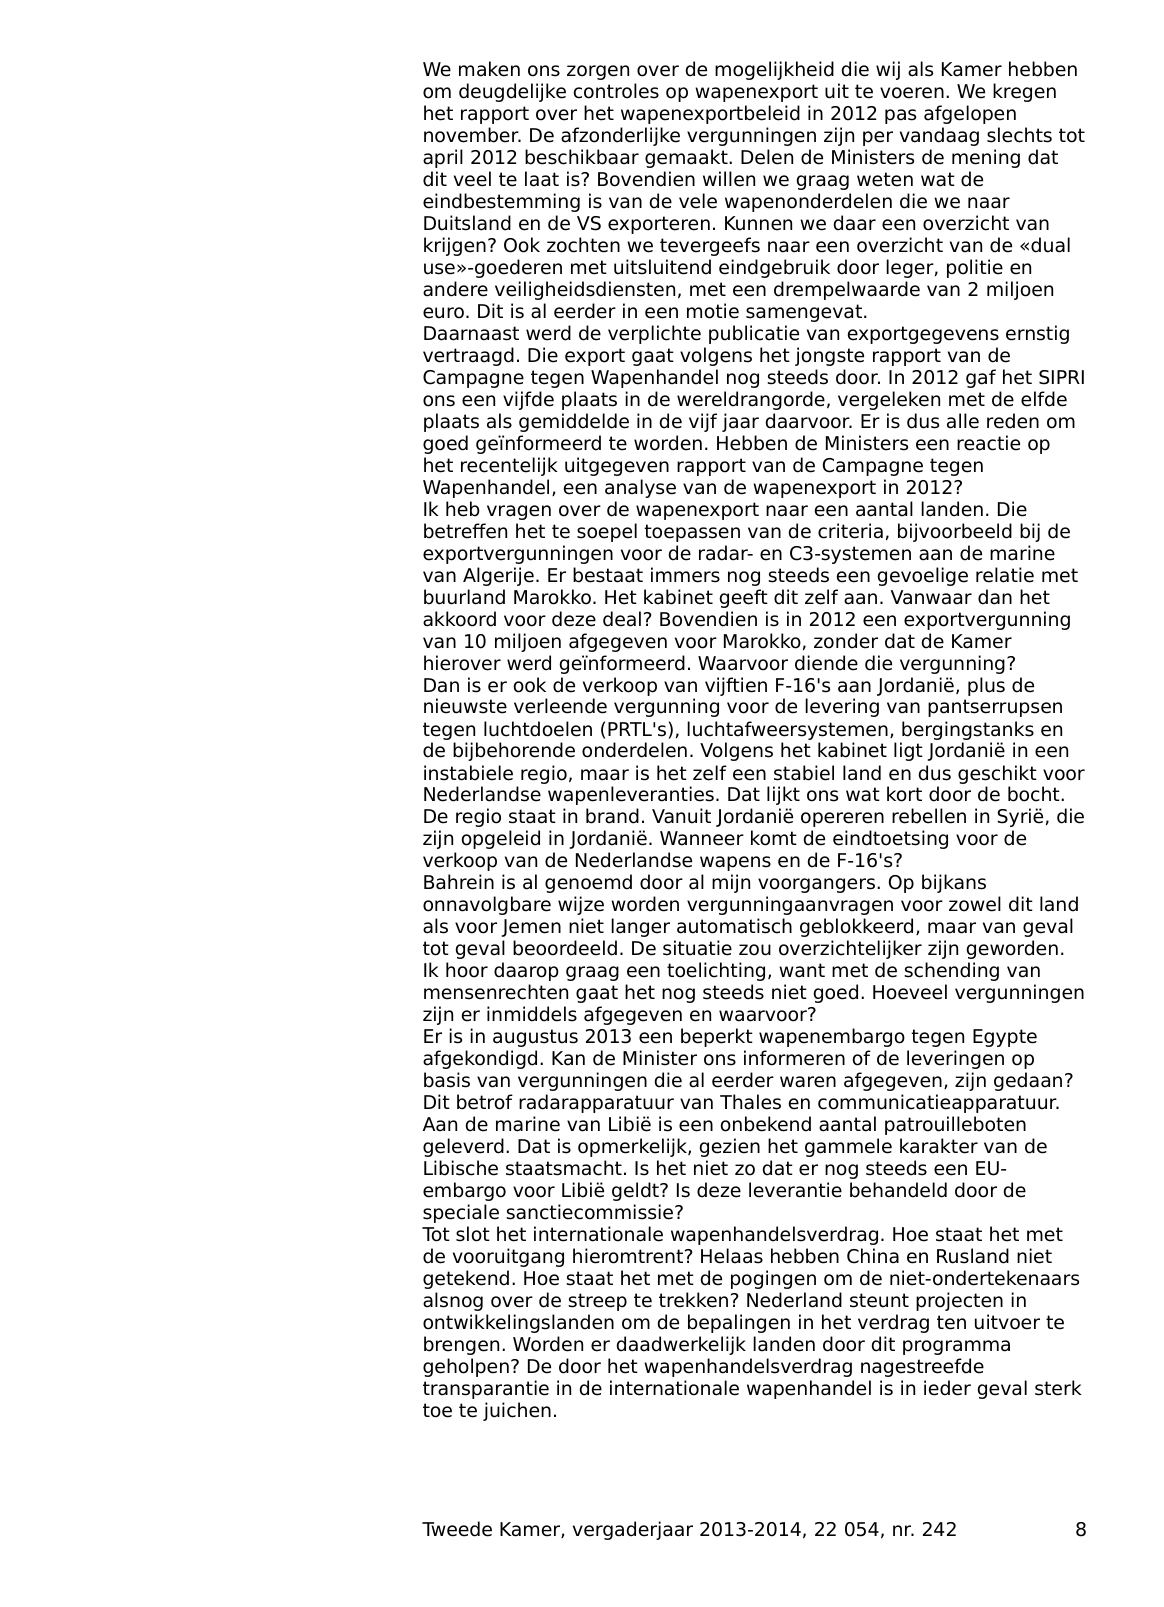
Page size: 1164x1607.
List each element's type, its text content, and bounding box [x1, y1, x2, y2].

text Daarnaast werd de verplichte publicatie van exportgegevens ernstig vertraagd. Die export gaat volgens het jongste rapport van de Campagne tegen Wapenhandel nog steeds door. In 2012 gaf het SIPRI ons een vijfde plaats in de wereldrangorde, vergeleken met de elfde plaats als gemiddelde in de vijf jaar daarvoor. Er is dus alle reden om goed geïnformeerd te worden. Hebben de Ministers een reactie op het recentelijk uitgegeven rapport van de Campagne tegen Wapenhandel, een analyse van de wapenexport in 2012? [422, 323, 1087, 499]
text Er is in augustus 2013 een beperkt wapenembargo tegen Egypte afgekondigd. Kan de Minister ons informeren of de leveringen op basis van vergunningen die al eerder waren afgegeven, zijn gedaan? Dit betrof radarapparatuur van Thales en communicatieapparatuur. Aan de marine van Libië is een onbekend aantal patrouilleboten geleverd. Dat is opmerkelijk, gezien het gammele karakter van de Libische staatsmacht. Is het niet zo dat er nog steeds een EU-embargo voor Libië geldt? Is deze leverantie behandeld door de speciale sanctiecommissie? [422, 1026, 1087, 1224]
text Bahrein is al genoemd door al mijn voorgangers. Op bijkans onnavolgbare wijze worden vergunningaanvragen voor zowel dit land als voor Jemen niet langer automatisch geblokkeerd, maar van geval tot geval beoordeeld. De situatie zou overzichtelijker zijn geworden. Ik hoor daarop graag een toelichting, want met de schending van mensenrechten gaat het nog steeds niet goed. Hoeveel vergunningen zijn er inmiddels afgegeven en waarvoor? [422, 872, 1087, 1026]
text Ik heb vragen over de wapenexport naar een aantal landen. Die betreffen het te soepel toepassen van de criteria, bijvoorbeeld bij de exportvergunningen voor de radar- en C3-systemen aan de marine van Algerije. Er bestaat immers nog steeds een gevoelige relatie met buurland Marokko. Het kabinet geeft dit zelf aan. Vanwaar dan het akkoord voor deze deal? Bovendien is in 2012 een exportvergunning van 10 miljoen afgegeven voor Marokko, zonder dat de Kamer hierover werd geïnformeerd. Waarvoor diende die vergunning? [422, 499, 1087, 674]
text Tot slot het internationale wapenhandelsverdrag. Hoe staat het met de vooruitgang hieromtrent? Helaas hebben China en Rusland niet getekend. Hoe staat het met de pogingen om de niet-ondertekenaars alsnog over de streep te trekken? Nederland steunt projecten in ontwikkelingslanden om de bepalingen in het verdrag ten uitvoer te brengen. Worden er daadwerkelijk landen door dit programma geholpen? De door het wapenhandelsverdrag nagestreefde transparantie in de internationale wapenhandel is in ieder geval sterk toe te juichen. [422, 1224, 1087, 1422]
text Dan is er ook de verkoop van vijftien F-16's aan Jordanië, plus de nieuwste verleende vergunning voor de levering van pantserrupsen tegen luchtdoelen (PRTL's), luchtafweersystemen, bergingstanks en de bijbehorende onderdelen. Volgens het kabinet ligt Jordanië in een instabiele regio, maar is het zelf een stabiel land en dus geschikt voor Nederlandse wapenleveranties. Dat lijkt ons wat kort door de bocht. De regio staat in brand. Vanuit Jordanië opereren rebellen in Syrië, die zijn opgeleid in Jordanië. Wanneer komt de eindtoetsing voor de verkoop van de Nederlandse wapens en de F-16's? [422, 674, 1087, 872]
text We maken ons zorgen over de mogelijkheid die wij als Kamer hebben om deugdelijke controles op wapenexport uit te voeren. We kregen het rapport over het wapenexportbeleid in 2012 pas afgelopen november. De afzonderlijke vergunningen zijn per vandaag slechts tot april 2012 beschikbaar gemaakt. Delen de Ministers de mening dat dit veel te laat is? Bovendien willen we graag weten wat de eindbestemming is van de vele wapenonderdelen die we naar Duitsland en de VS exporteren. Kunnen we daar een overzicht van krijgen? Ook zochten we tevergeefs naar een overzicht van de «dual use»-goederen met uitsluitend eindgebruik door leger, politie en andere veiligheidsdiensten, met een drempelwaarde van 2 miljoen euro. Dit is al eerder in een motie samengevat. [422, 59, 1087, 323]
